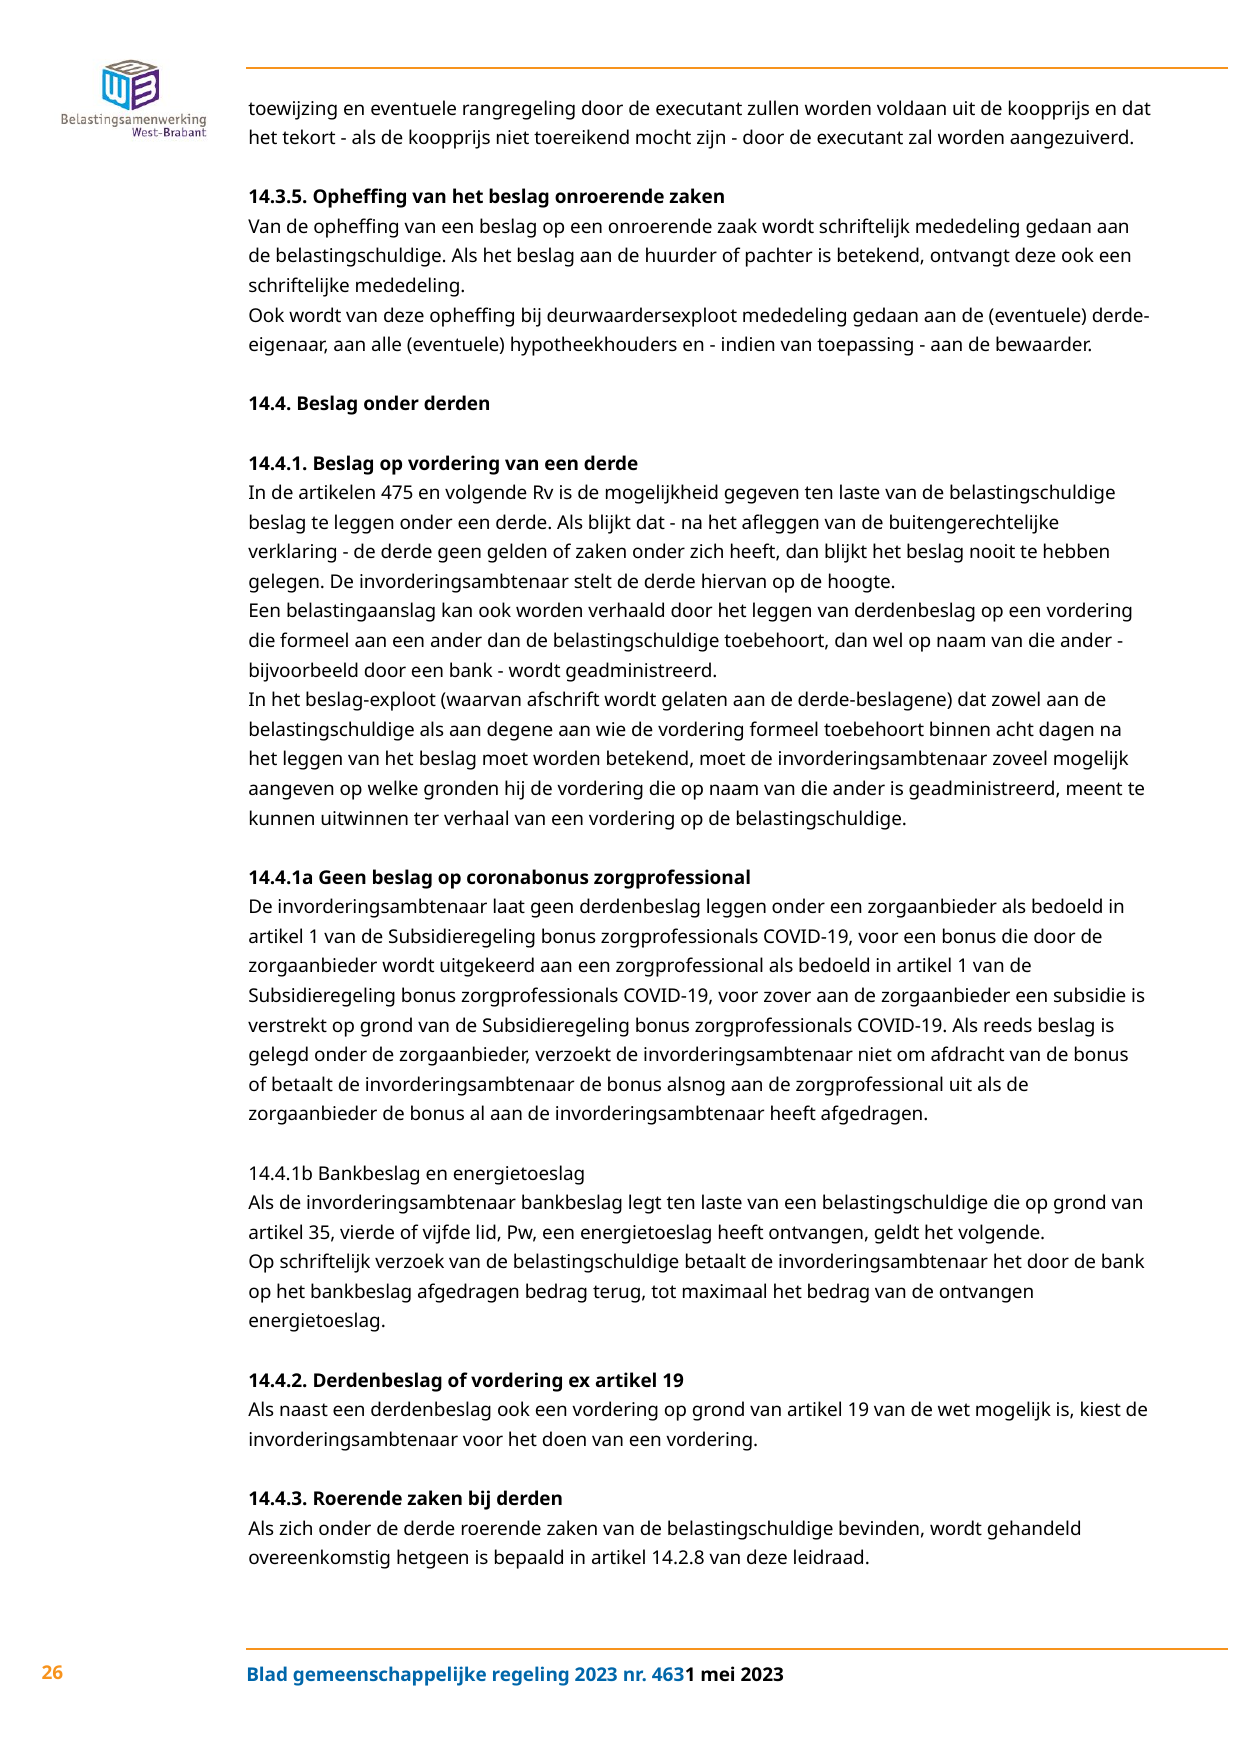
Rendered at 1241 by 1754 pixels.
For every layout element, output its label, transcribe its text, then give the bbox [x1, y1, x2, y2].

text Op schriftelijk verzoek van de belastingschuldige betaalt de invorderingsambtenaar het door de bank op het bankbeslag afgedragen bedrag terug, tot maximaal het bedrag van de ontvangen energietoeslag. [248, 1248, 1152, 1333]
text 14.4.1a Geen beslag op coronabonus zorgprofessional [248, 864, 1152, 890]
text 14.4.3. Roerende zaken bij derden [248, 1485, 1152, 1511]
text 14.4.1b Bankbeslag en energietoeslag [248, 1160, 1152, 1186]
picture [41, 47, 231, 172]
text 14.4.1. Beslag op vordering van een derde [248, 450, 1152, 476]
text Van de opheffing van een beslag op een onroerende zaak wordt schriftelijk mededeling gedaan aan de belastingschuldige. Als het beslag aan de huurder of pachter is betekend, ontvangt deze ook een schriftelijke mededeling. [248, 213, 1152, 298]
text De invorderingsambtenaar laat geen derdenbeslag leggen onder een zorgaanbieder als bedoeld in artikel 1 van de Subsidieregeling bonus zorgprofessionals COVID-19, voor een bonus die door de zorgaanbieder wordt uitgekeerd aan een zorgprofessional als bedoeld in artikel 1 van de Subsidieregeling bonus zorgprofessionals COVID-19, voor zover aan de zorgaanbieder een subsidie is verstrekt op grond van de Subsidieregeling bonus zorgprofessionals COVID-19. Als reeds beslag is gelegd onder de zorgaanbieder, verzoekt de invorderingsambtenaar niet om afdracht van de bonus of betaalt de invorderingsambtenaar de bonus alsnog aan de zorgprofessional uit als de zorgaanbieder de bonus al aan de invorderingsambtenaar heeft afgedragen. [248, 893, 1152, 1126]
text Ook wordt van deze opheffing bij deurwaardersexploot mededeling gedaan aan de (eventuele) derde-eigenaar, aan alle (eventuele) hypotheekhouders en - indien van toepassing - aan de bewaarder. [248, 302, 1152, 357]
text Een belastingaanslag kan ook worden verhaald door het leggen van derdenbeslag op een vordering die formeel aan een ander dan de belastingschuldige toebehoort, dan wel op naam van die ander - bijvoorbeeld door een bank - wordt geadministreerd. [248, 598, 1152, 683]
text Als de invorderingsambtenaar bankbeslag legt ten laste van een belastingschuldige die op grond van artikel 35, vierde of vijfde lid, Pw, een energietoeslag heeft ontvangen, geldt het volgende. [248, 1189, 1152, 1245]
text 14.4.2. Derdenbeslag of vordering ex artikel 19 [248, 1367, 1152, 1393]
text Als zich onder de derde roerende zaken van de belastingschuldige bevinden, wordt gehandeld overeenkomstig hetgeen is bepaald in artikel 14.2.8 van deze leidraad. [248, 1515, 1152, 1570]
text toewijzing en eventuele rangregeling door de executant zullen worden voldaan uit de koopprijs en dat het tekort - als de koopprijs niet toereikend mocht zijn - door de executant zal worden aangezuiverd. [248, 95, 1152, 150]
text Als naast een derdenbeslag ook een vordering op grond van artikel 19 van de wet mogelijk is, kiest de invorderingsambtenaar voor het doen van een vordering. [248, 1396, 1152, 1452]
text 14.4. Beslag onder derden [248, 391, 1152, 416]
text In de artikelen 475 en volgende Rv is de mogelijkheid gegeven ten laste van de belastingschuldige beslag te leggen onder een derde. Als blijkt dat - na het afleggen van de buitengerechtelijke verklaring - de derde geen gelden of zaken onder zich heeft, dan blijkt het beslag nooit te hebben gelegen. De invorderingsambtenaar stelt de derde hiervan op de hoogte. [248, 479, 1152, 594]
text 14.3.5. Opheffing van het beslag onroerende zaken [248, 183, 1152, 209]
text In het beslag-exploot (waarvan afschrift wordt gelaten aan de derde-beslagene) dat zowel aan de belastingschuldige als aan degene aan wie de vordering formeel toebehoort binnen acht dagen na het leggen van het beslag moet worden betekend, moet de invorderingsambtenaar zoveel mogelijk aangeven op welke gronden hij de vordering die op naam van die ander is geadministreerd, meent te kunnen uitwinnen ter verhaal van een vordering op de belastingschuldige. [248, 686, 1152, 831]
